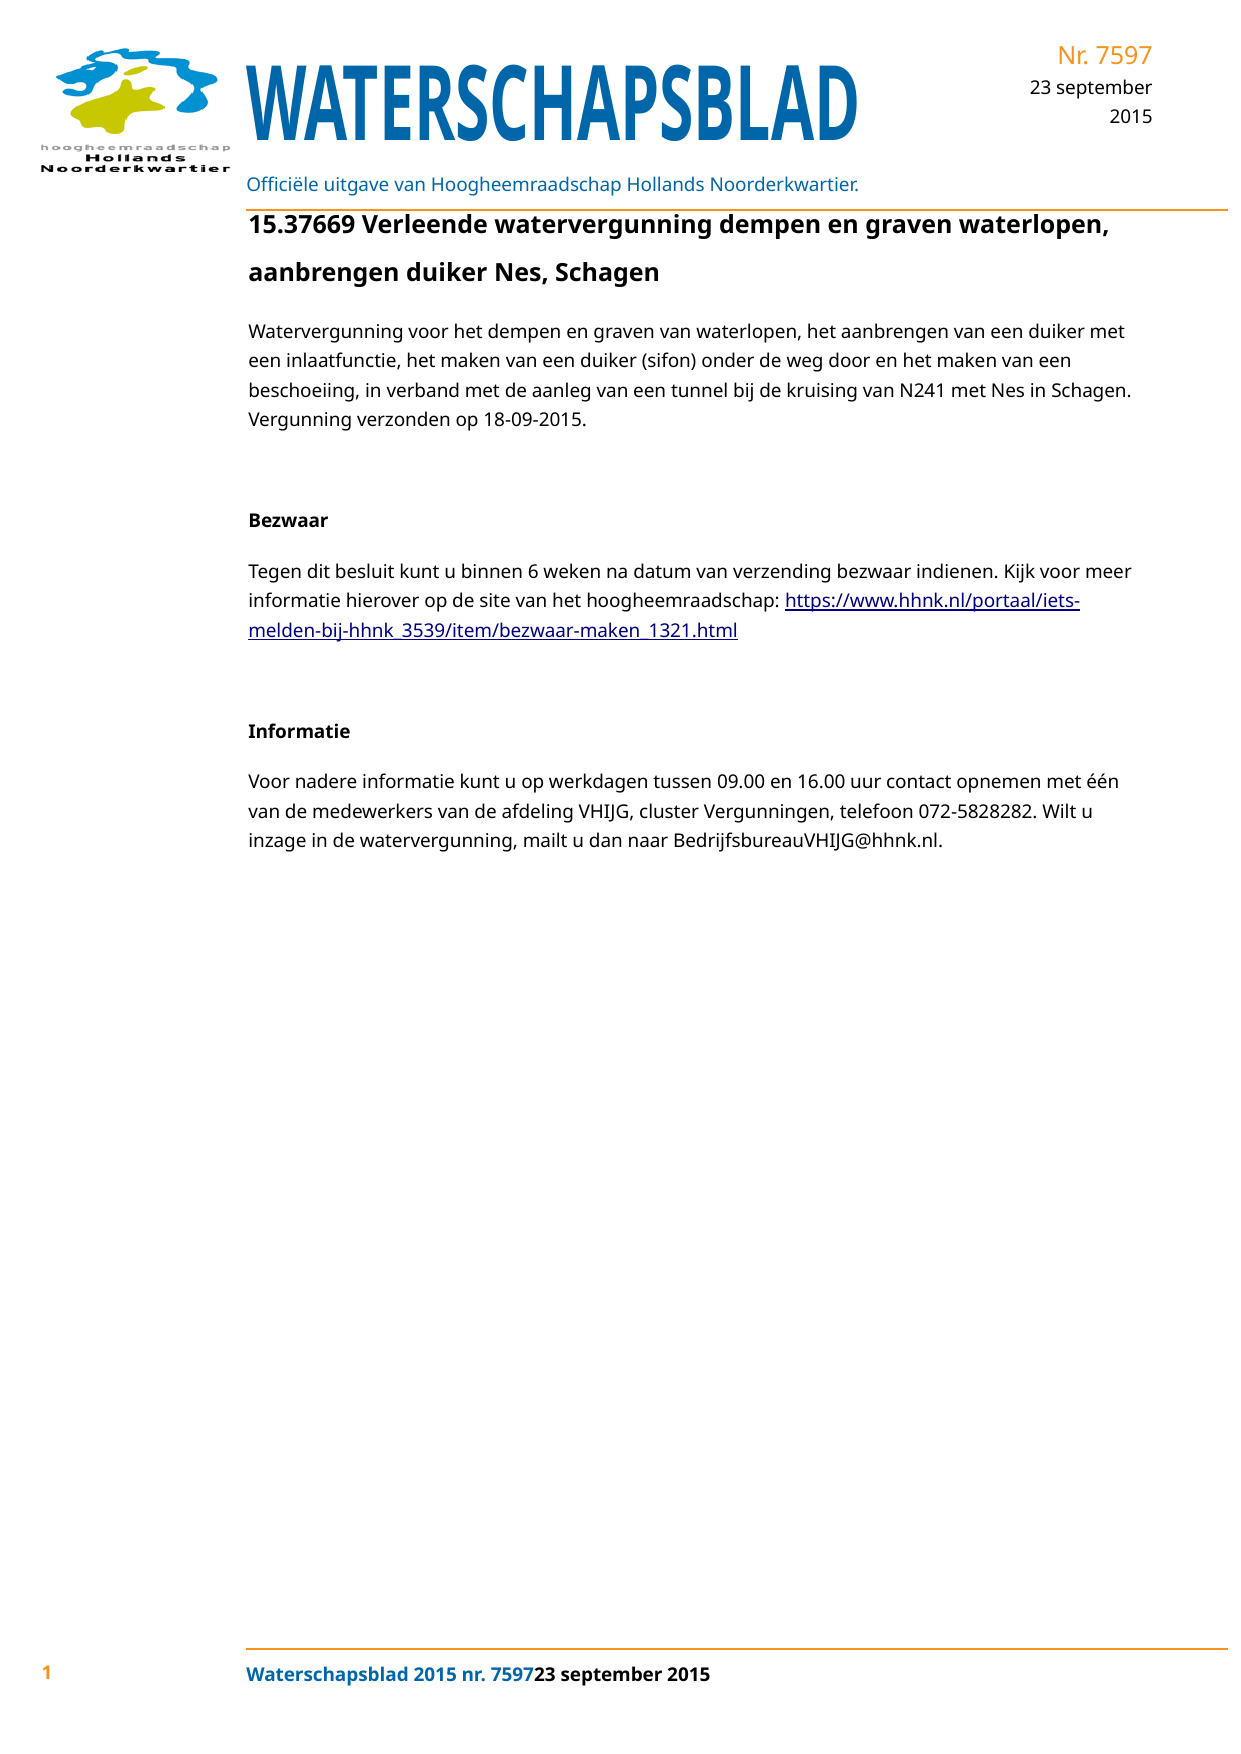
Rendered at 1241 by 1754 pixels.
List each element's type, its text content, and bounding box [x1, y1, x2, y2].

text Voor nadere informatie kunt u op werkdagen tussen 09.00 en 16.00 uur contact opnemen met één van de medewerkers van de afdeling VHIJG, cluster Vergunningen, telefoon 072-5828282. Wilt u inzage in de watervergunning, mailt u dan naar BedrijfsbureauVHIJG@hhnk.nl. [248, 768, 1152, 853]
text Tegen dit besluit kunt u binnen 6 weken na datum van verzending bezwaar indienen. Kijk voor meer informatie hierover op de site van het hoogheemraadschap: https://www.hhnk.nl/portaal/iets-melden-bij-hhnk_3539/item/bezwaar-maken_1321.html [248, 558, 1152, 643]
text 15.37669 Verleende watervergunning dempen en graven waterlopen, aanbrengen duiker Nes, Schagen [248, 211, 1152, 288]
text Bezwaar [248, 507, 1152, 533]
text Watervergunning voor het dempen en graven van waterlopen, het aanbrengen van een duiker met een inlaatfunctie, het maken van een duiker (sifon) onder de weg door en het maken van een beschoeiing, in verband met de aanleg van een tunnel bij de kruising van N241 met Nes in Schagen. Vergunning verzonden op 18-09-2015. [248, 318, 1152, 432]
text Informatie [248, 718, 1152, 744]
picture [41, 47, 231, 172]
